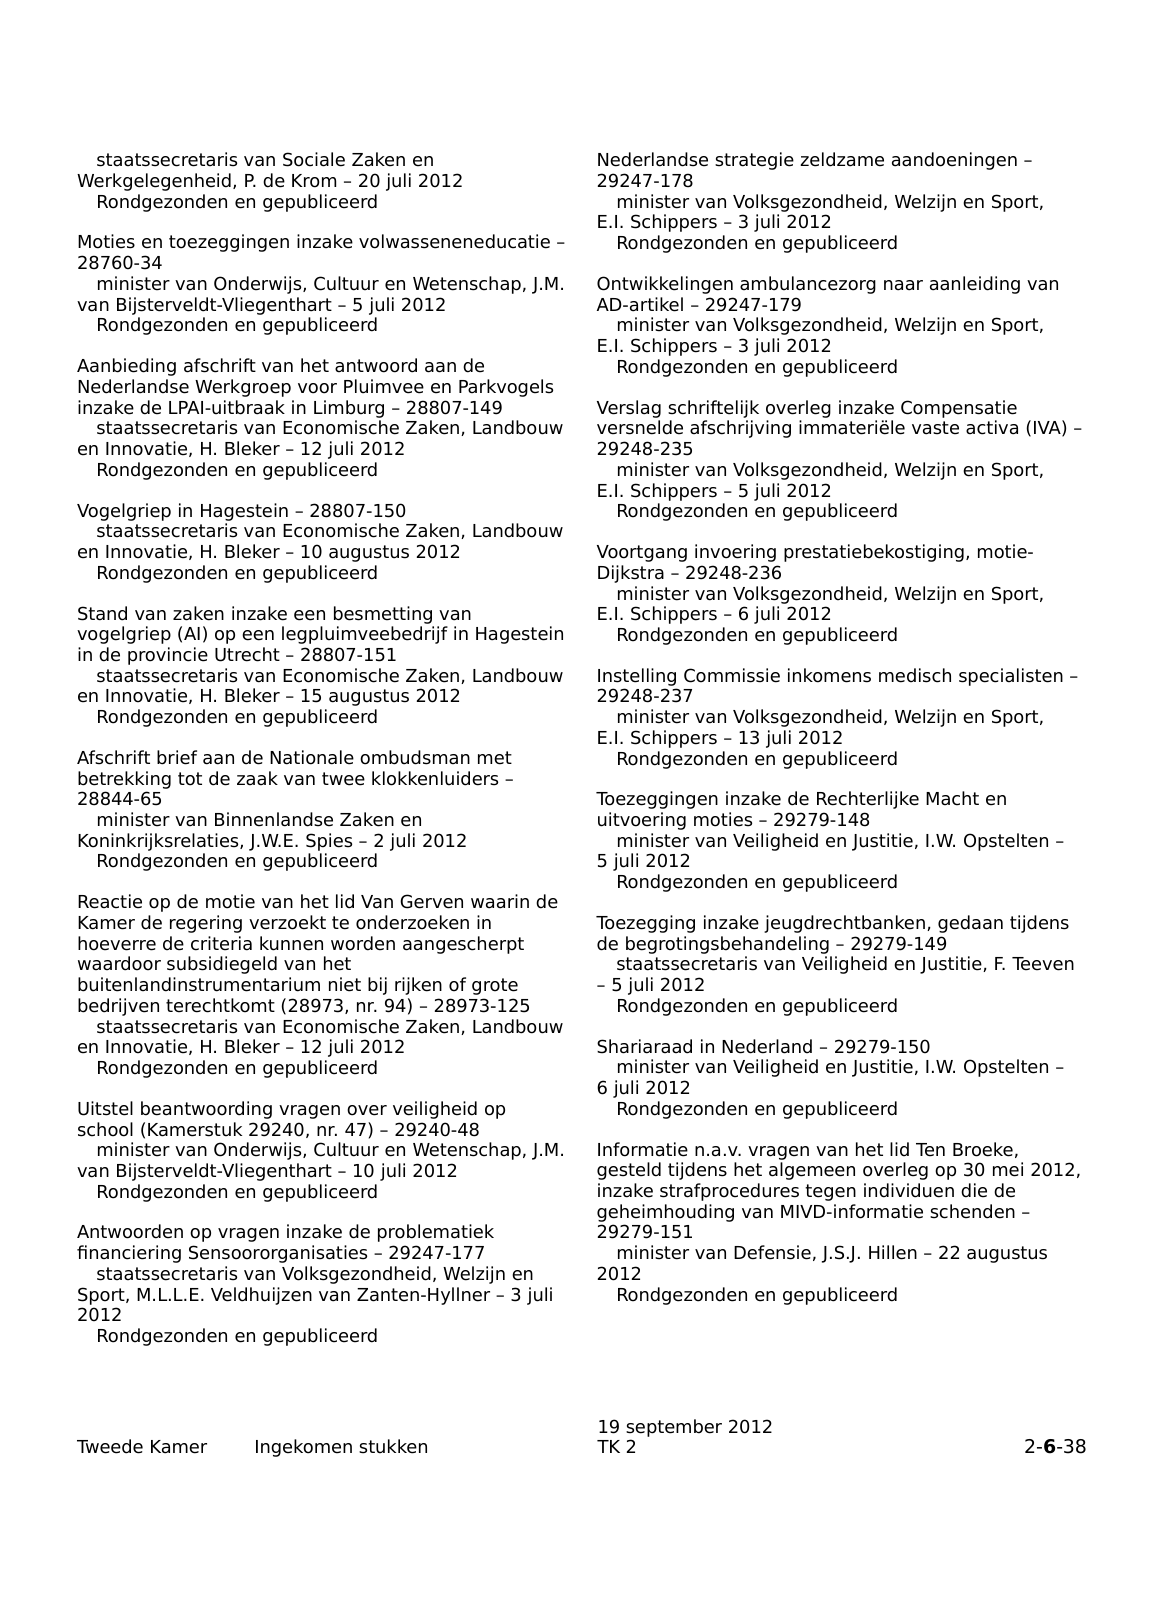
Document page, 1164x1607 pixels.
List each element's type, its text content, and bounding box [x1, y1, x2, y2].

text Rondgezonden en gepubliceerd [77, 315, 567, 336]
text Toezegging inzake jeugdrechtbanken, gedaan tijdens de begrotingsbehandeling – 29279-149 [596, 913, 1087, 954]
text Rondgezonden en gepubliceerd [77, 1182, 567, 1202]
text Reactie op de motie van het lid Van Gerven waarin de Kamer de regering verzoekt te onderzoeken in hoeverre de criteria kunnen worden aangescherpt waardoor subsidiegeld van het buitenlandinstrumentarium niet bij rijken of grote bedrijven terechtkomt (28973, nr. 94) – 28973-125 [77, 892, 567, 1016]
text Rondgezonden en gepubliceerd [596, 1284, 1087, 1305]
text minister van Onderwijs, Cultuur en Wetenschap, J.M. van Bijsterveldt-Vliegenthart – 5 juli 2012 [77, 274, 567, 315]
text minister van Volksgezondheid, Welzijn en Sport, E.I. Schippers – 6 juli 2012 [596, 583, 1087, 625]
text staatssecretaris van Veiligheid en Justitie, F. Teeven – 5 juli 2012 [596, 954, 1087, 996]
text staatssecretaris van Volksgezondheid, Welzijn en Sport, M.L.L.E. Veldhuijzen van Zanten-Hyllner – 3 juli 2012 [77, 1264, 567, 1326]
text Rondgezonden en gepubliceerd [77, 1058, 567, 1079]
text Antwoorden op vragen inzake de problematiek financiering Sensoororganisaties – 29247-177 [77, 1222, 567, 1264]
text minister van Volksgezondheid, Welzijn en Sport, E.I. Schippers – 13 juli 2012 [596, 707, 1087, 748]
text Rondgezonden en gepubliceerd [77, 460, 567, 480]
text minister van Veiligheid en Justitie, I.W. Opstelten – 6 juli 2012 [596, 1057, 1087, 1099]
text Rondgezonden en gepubliceerd [596, 357, 1087, 377]
text Vogelgriep in Hagestein – 28807-150 [77, 500, 567, 521]
text minister van Defensie, J.S.J. Hillen – 22 augustus 2012 [596, 1243, 1087, 1284]
text staatssecretaris van Economische Zaken, Landbouw en Innovatie, H. Bleker – 12 juli 2012 [77, 418, 567, 460]
text minister van Volksgezondheid, Welzijn en Sport, E.I. Schippers – 3 juli 2012 [596, 315, 1087, 357]
text Rondgezonden en gepubliceerd [596, 1099, 1087, 1119]
text Stand van zaken inzake een besmetting van vogelgriep (AI) op een legpluimveebedrijf in Hagestein in de provincie Utrecht – 28807-151 [77, 603, 567, 666]
text staatssecretaris van Economische Zaken, Landbouw en Innovatie, H. Bleker – 10 augustus 2012 [77, 521, 567, 563]
text Verslag schriftelijk overleg inzake Compensatie versnelde afschrijving immateriële vaste activa (IVA) – 29248-235 [596, 397, 1087, 460]
text Informatie n.a.v. vragen van het lid Ten Broeke, gesteld tijdens het algemeen overleg op 30 mei 2012, inzake strafprocedures tegen individuen die de geheimhouding van MIVD-informatie schenden – 29279-151 [596, 1139, 1087, 1243]
text Nederlandse strategie zeldzame aandoeningen – 29247-178 [596, 150, 1087, 192]
text Shariaraad in Nederland – 29279-150 [596, 1036, 1087, 1057]
text Voortgang invoering prestatiebekostiging, motie-Dijkstra – 29248-236 [596, 542, 1087, 583]
text Rondgezonden en gepubliceerd [77, 563, 567, 583]
text Rondgezonden en gepubliceerd [77, 1326, 567, 1347]
text Rondgezonden en gepubliceerd [596, 748, 1087, 769]
text staatssecretaris van Economische Zaken, Landbouw en Innovatie, H. Bleker – 15 augustus 2012 [77, 666, 567, 707]
text Aanbieding afschrift van het antwoord aan de Nederlandse Werkgroep voor Pluimvee en Parkvogels inzake de LPAI-uitbraak in Limburg – 28807-149 [77, 356, 567, 418]
text Rondgezonden en gepubliceerd [596, 996, 1087, 1016]
text Afschrift brief aan de Nationale ombudsman met betrekking tot de zaak van twee klokkenluiders – 28844-65 [77, 748, 567, 810]
text Uitstel beantwoording vragen over veiligheid op school (Kamerstuk 29240, nr. 47) – 29240-48 [77, 1099, 567, 1140]
text Rondgezonden en gepubliceerd [77, 851, 567, 872]
text staatssecretaris van Economische Zaken, Landbouw en Innovatie, H. Bleker – 12 juli 2012 [77, 1016, 567, 1058]
text minister van Binnenlandse Zaken en Koninkrijksrelaties, J.W.E. Spies – 2 juli 2012 [77, 810, 567, 851]
text minister van Onderwijs, Cultuur en Wetenschap, J.M. van Bijsterveldt-Vliegenthart – 10 juli 2012 [77, 1140, 567, 1182]
text staatssecretaris van Sociale Zaken en Werkgelegenheid, P. de Krom – 20 juli 2012 [77, 150, 567, 192]
text minister van Veiligheid en Justitie, I.W. Opstelten – 5 juli 2012 [596, 831, 1087, 872]
text Ontwikkelingen ambulancezorg naar aanleiding van AD-artikel – 29247-179 [596, 274, 1087, 315]
text Rondgezonden en gepubliceerd [596, 501, 1087, 522]
text minister van Volksgezondheid, Welzijn en Sport, E.I. Schippers – 5 juli 2012 [596, 460, 1087, 501]
text Rondgezonden en gepubliceerd [596, 233, 1087, 254]
text Rondgezonden en gepubliceerd [596, 625, 1087, 646]
text Instelling Commissie inkomens medisch specialisten – 29248-237 [596, 666, 1087, 707]
text Toezeggingen inzake de Rechterlijke Macht en uitvoering moties – 29279-148 [596, 789, 1087, 831]
text Rondgezonden en gepubliceerd [77, 192, 567, 212]
text minister van Volksgezondheid, Welzijn en Sport, E.I. Schippers – 3 juli 2012 [596, 192, 1087, 233]
text Rondgezonden en gepubliceerd [596, 872, 1087, 893]
text Moties en toezeggingen inzake volwasseneneducatie – 28760-34 [77, 232, 567, 274]
text Rondgezonden en gepubliceerd [77, 707, 567, 728]
